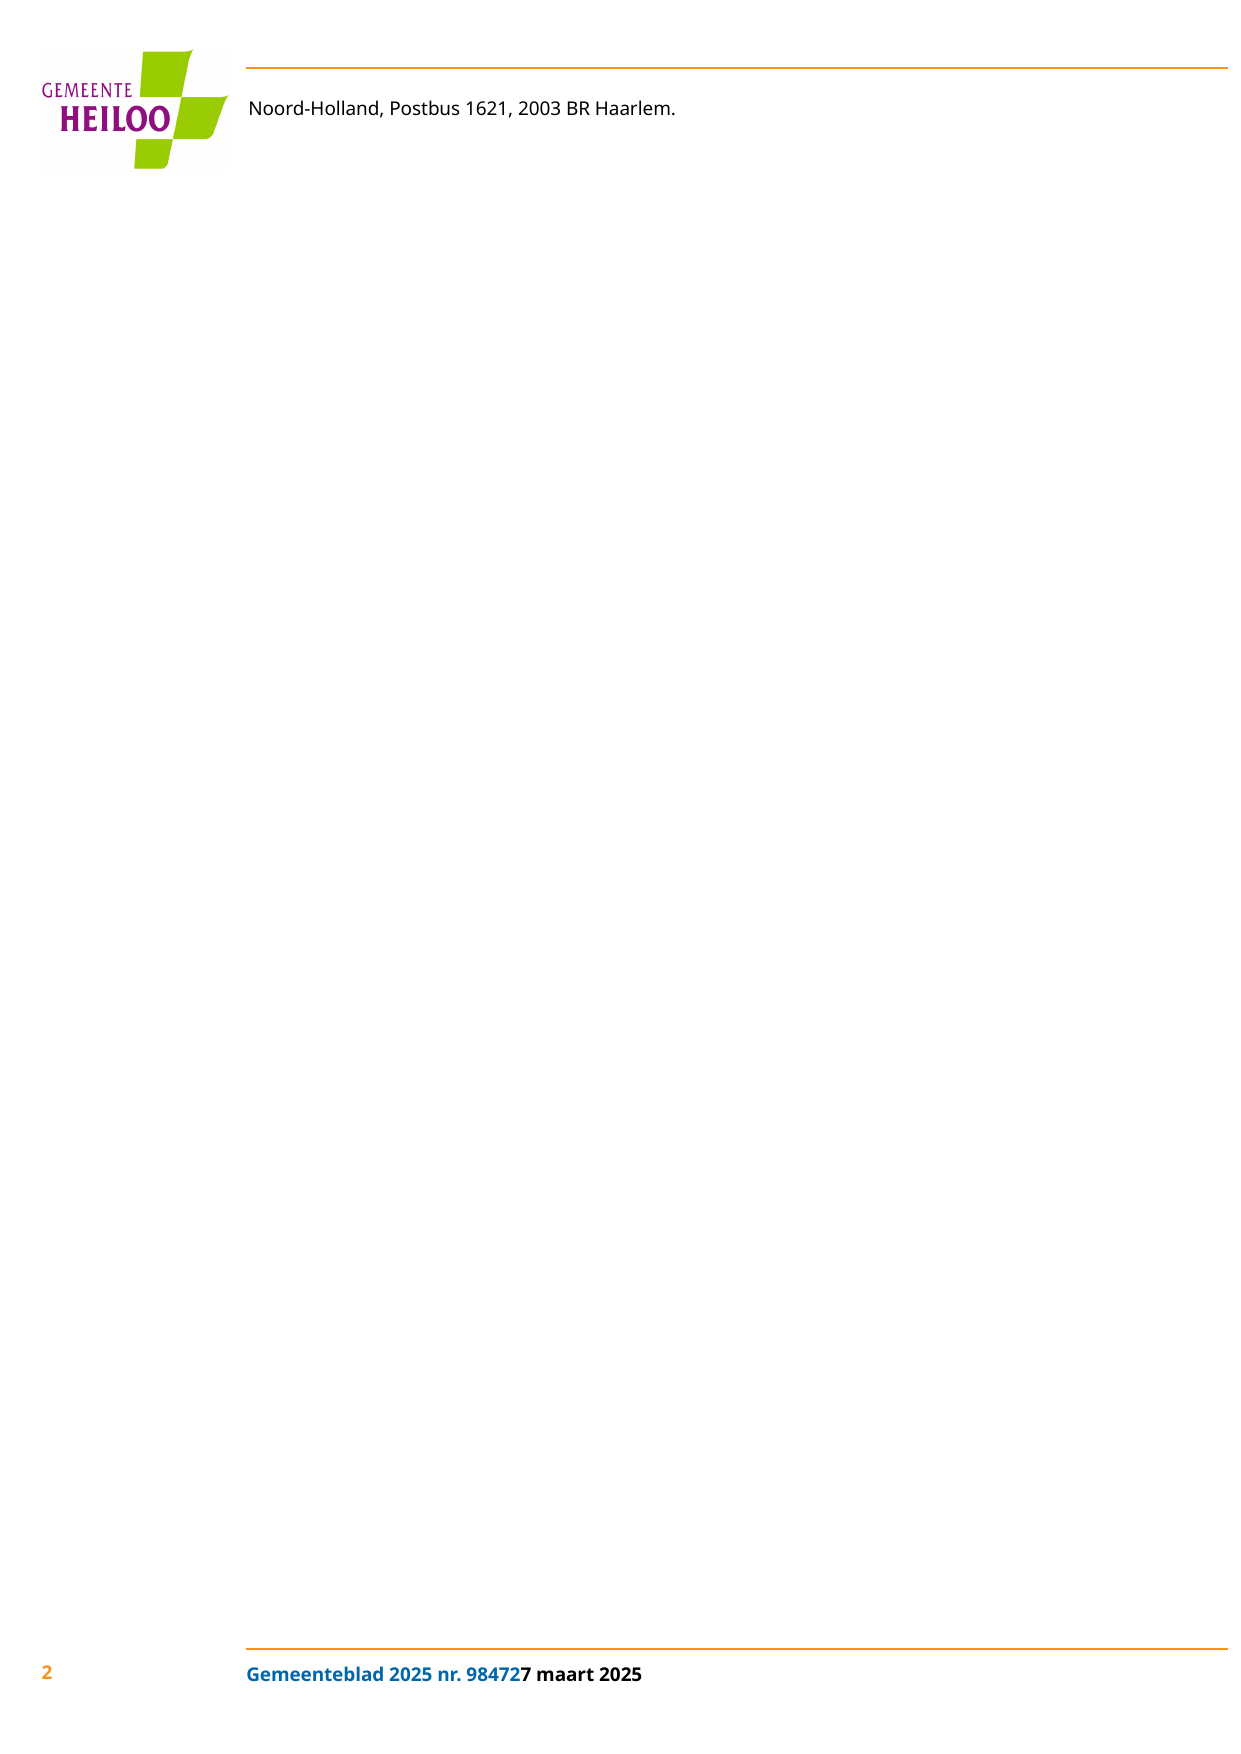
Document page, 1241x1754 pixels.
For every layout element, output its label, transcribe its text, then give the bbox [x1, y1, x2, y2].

text Noord-Holland, Postbus 1621, 2003 BR Haarlem. [248, 95, 1152, 121]
picture [41, 47, 231, 172]
